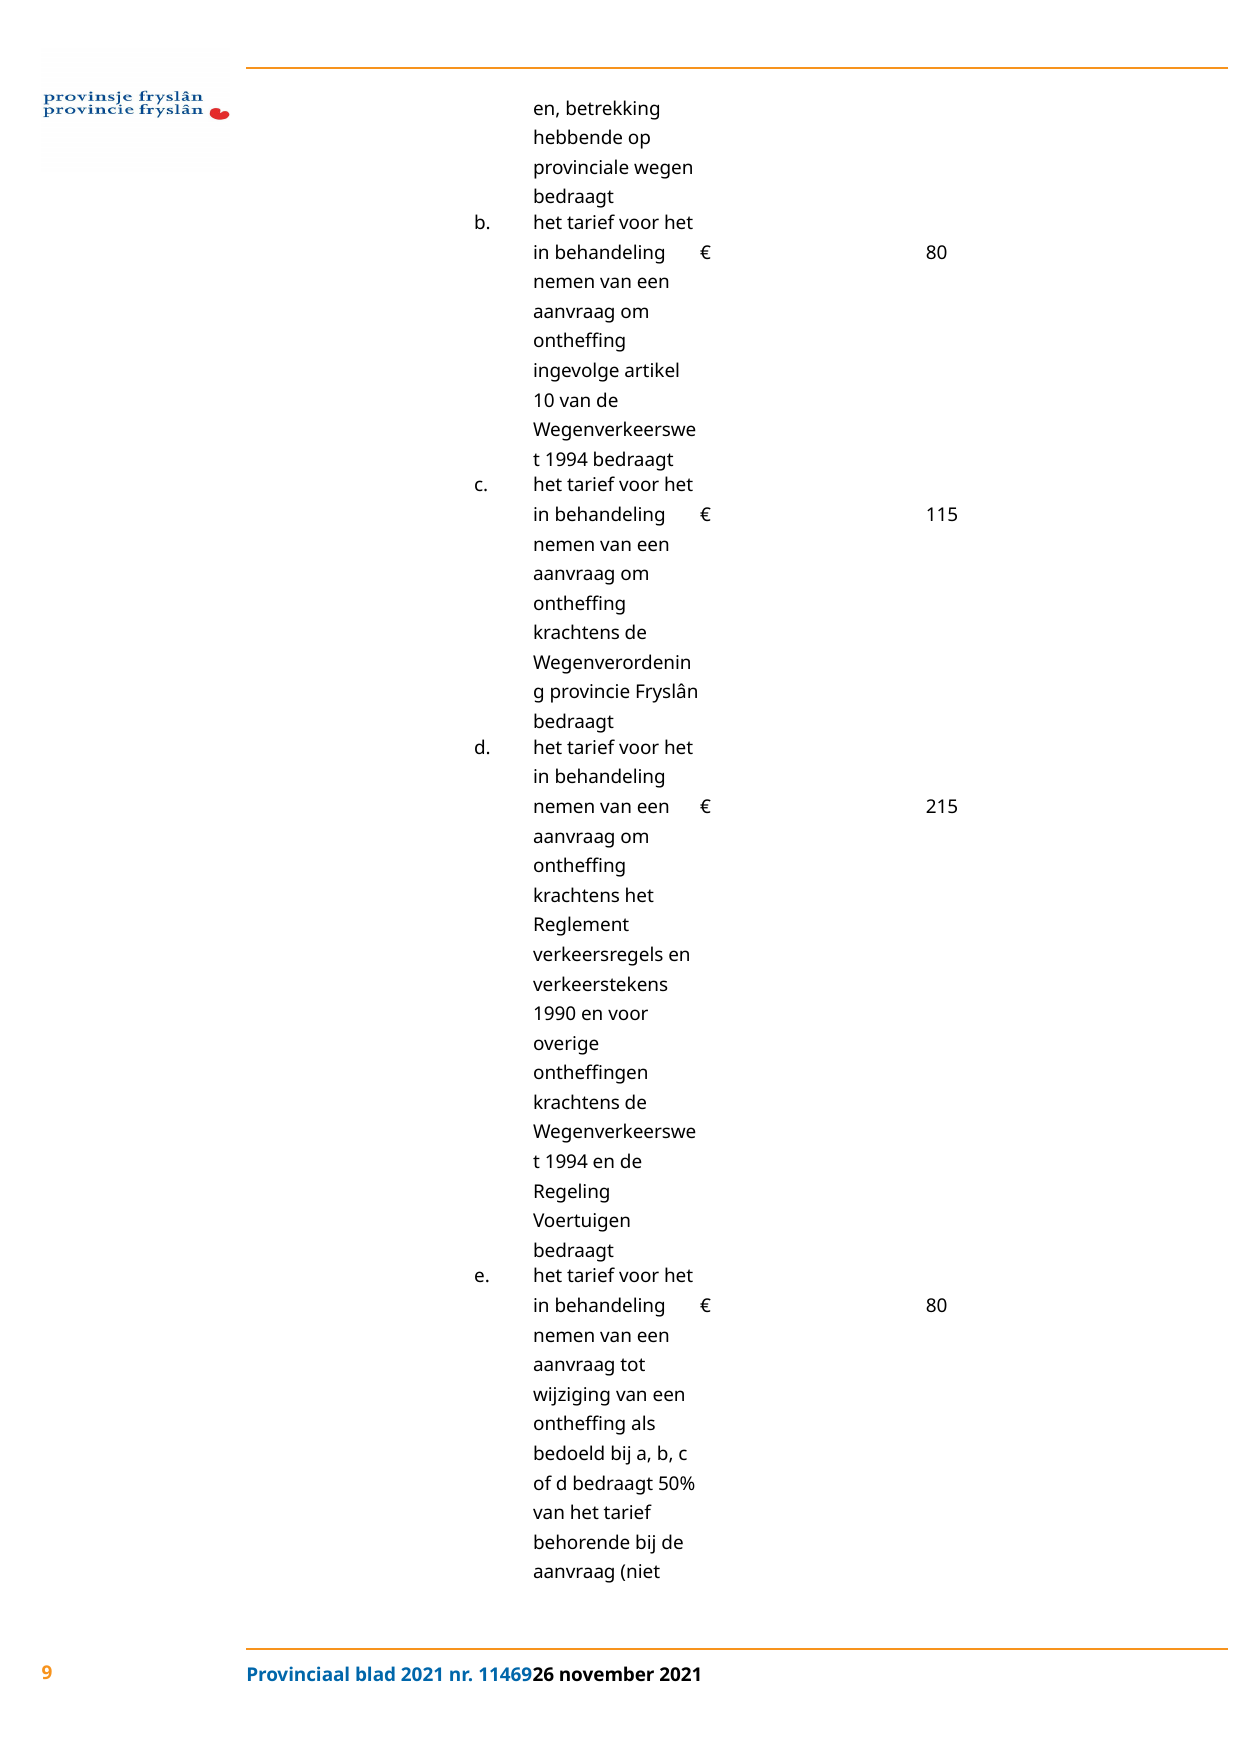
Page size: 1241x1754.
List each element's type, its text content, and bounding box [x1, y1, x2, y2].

table_cell € [700, 734, 926, 1263]
table_cell [700, 95, 926, 209]
table_cell € [700, 1263, 926, 1584]
table_cell het tarief voor het in behandeling nemen van een aanvraag om ontheffing ingevolge artikel 10 van de Wegenverkeerswet 1994 bedraagt [474, 209, 700, 472]
table_cell het tarief voor het in behandeling nemen van een aanvraag om ontheffing krachtens het Reglement verkeersregels en verkeerstekens 1990 en voor overige ontheffingen krachtens de Wegenverkeerswet 1994 en de Regeling Voertuigen bedraagt [474, 734, 700, 1263]
table_cell 80 [926, 209, 1152, 472]
table_cell 115 [926, 472, 1152, 734]
table_cell het tarief voor het in behandeling nemen van een aanvraag om ontheffing krachtens de Wegenverordening provincie Fryslân bedraagt [474, 472, 700, 734]
table_cell het tarief voor het in behandeling nemen van een aanvraag tot wijziging van een ontheffing als bedoeld bij a, b, c of d bedraagt 50% van het tarief behorende bij de aanvraag (niet [474, 1263, 700, 1584]
table_cell en, betrekking hebbende op provinciale wegen bedraagt [474, 95, 700, 209]
table_cell € [700, 209, 926, 472]
table_cell [248, 95, 474, 1584]
table_cell 80 [926, 1263, 1152, 1584]
picture [41, 47, 231, 172]
table_cell 215 [926, 734, 1152, 1263]
table_cell [926, 95, 1152, 209]
table_cell € [700, 472, 926, 734]
